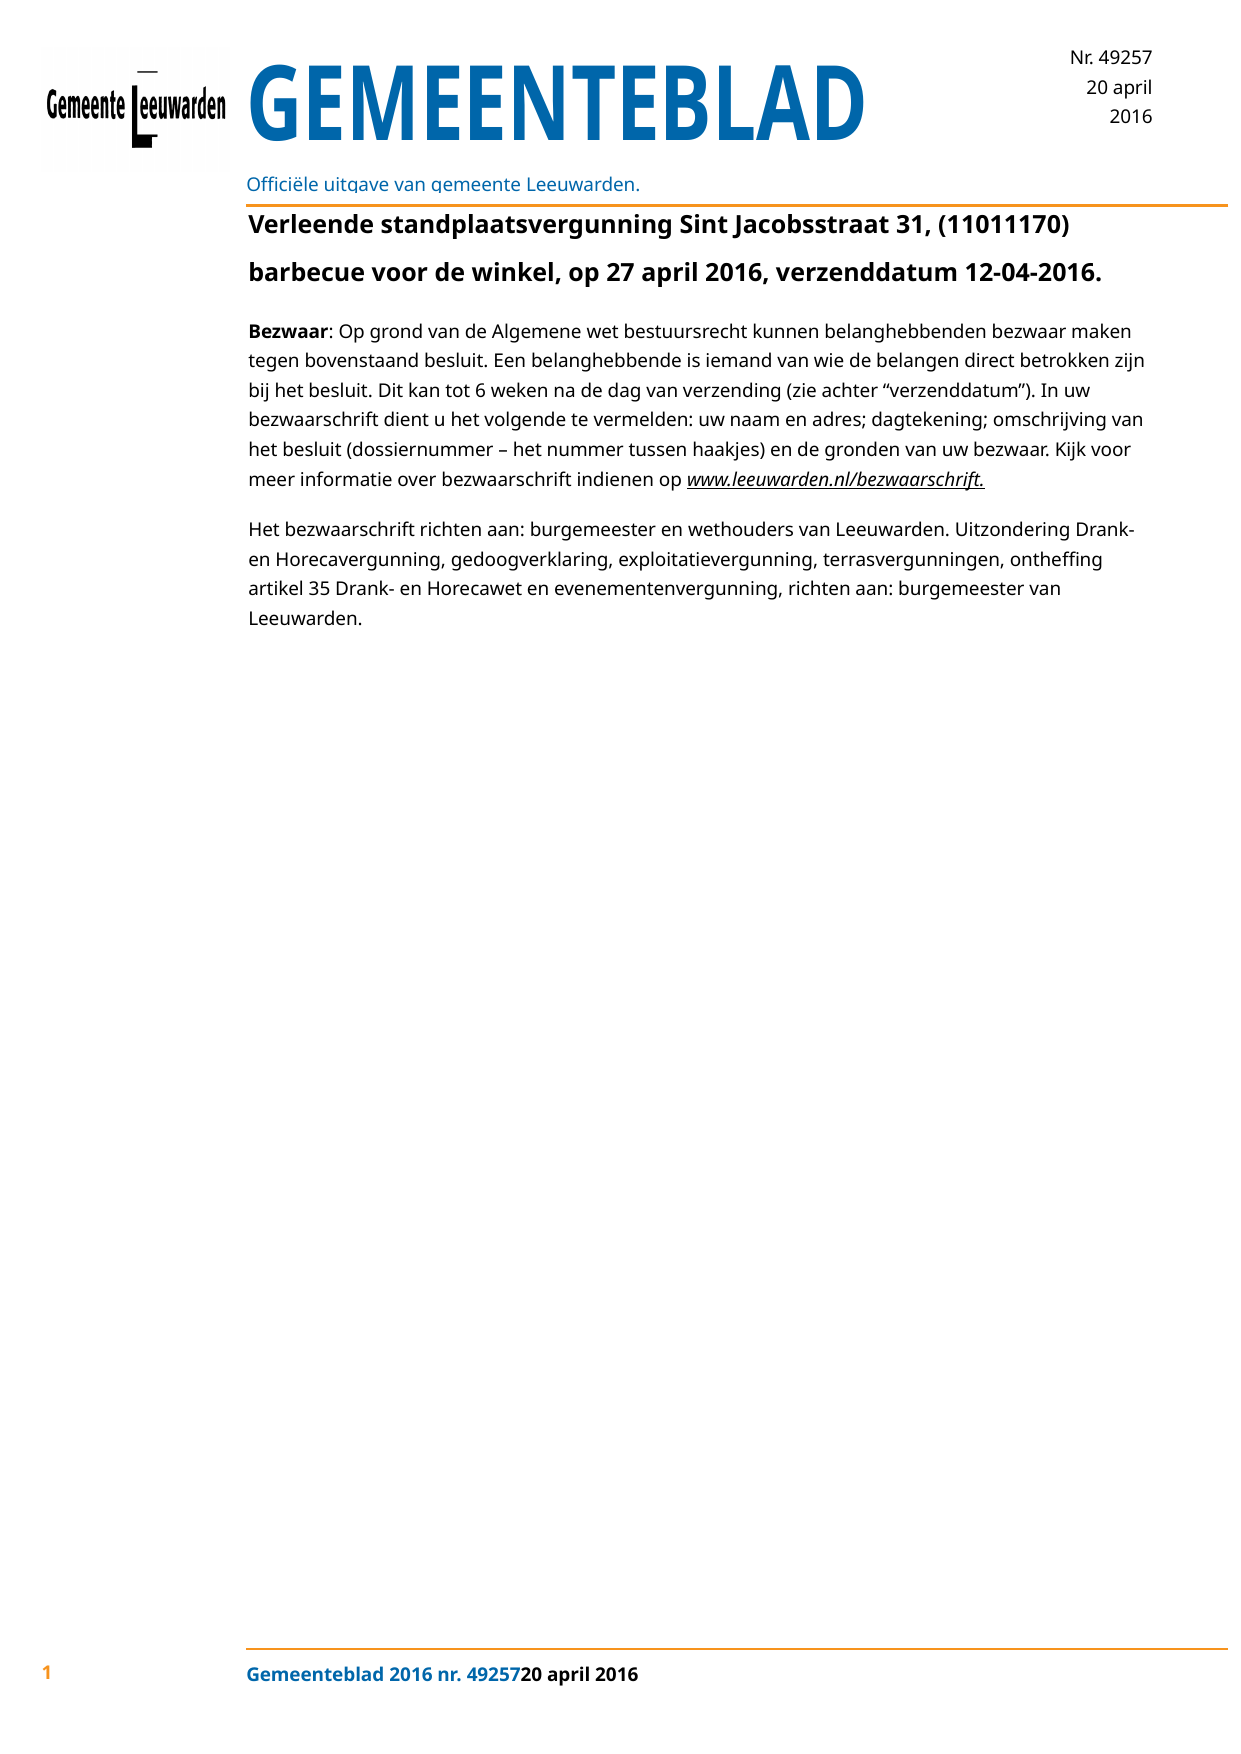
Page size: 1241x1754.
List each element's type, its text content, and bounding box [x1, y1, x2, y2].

text Verleende standplaatsvergunning Sint Jacobsstraat 31, (11011170) barbecue voor de winkel, op 27 april 2016, verzenddatum 12-04-2016. [248, 207, 1152, 288]
picture [41, 47, 231, 172]
text Het bezwaarschrift richten aan: burgemeester en wethouders van Leeuwarden. Uitzondering Drank- en Horecavergunning, gedoogverklaring, exploitatievergunning, terrasvergunningen, ontheffing artikel 35 Drank- en Horecawet en evenementenvergunning, richten aan: burgemeester van Leeuwarden. [248, 516, 1152, 631]
text Bezwaar: Op grond van de Algemene wet bestuursrecht kunnen belanghebbenden bezwaar maken tegen bovenstaand besluit. Een belanghebbende is iemand van wie de belangen direct betrokken zijn bij het besluit. Dit kan tot 6 weken na de dag van verzending (zie achter “verzenddatum”). In uw bezwaarschrift dient u het volgende te vermelden: uw naam en adres; dagtekening; omschrijving van het besluit (dossiernummer – het nummer tussen haakjes) en de gronden van uw bezwaar. Kijk voor meer informatie over bezwaarschrift indienen op www.leeuwarden.nl/bezwaarschrift. [248, 318, 1152, 492]
